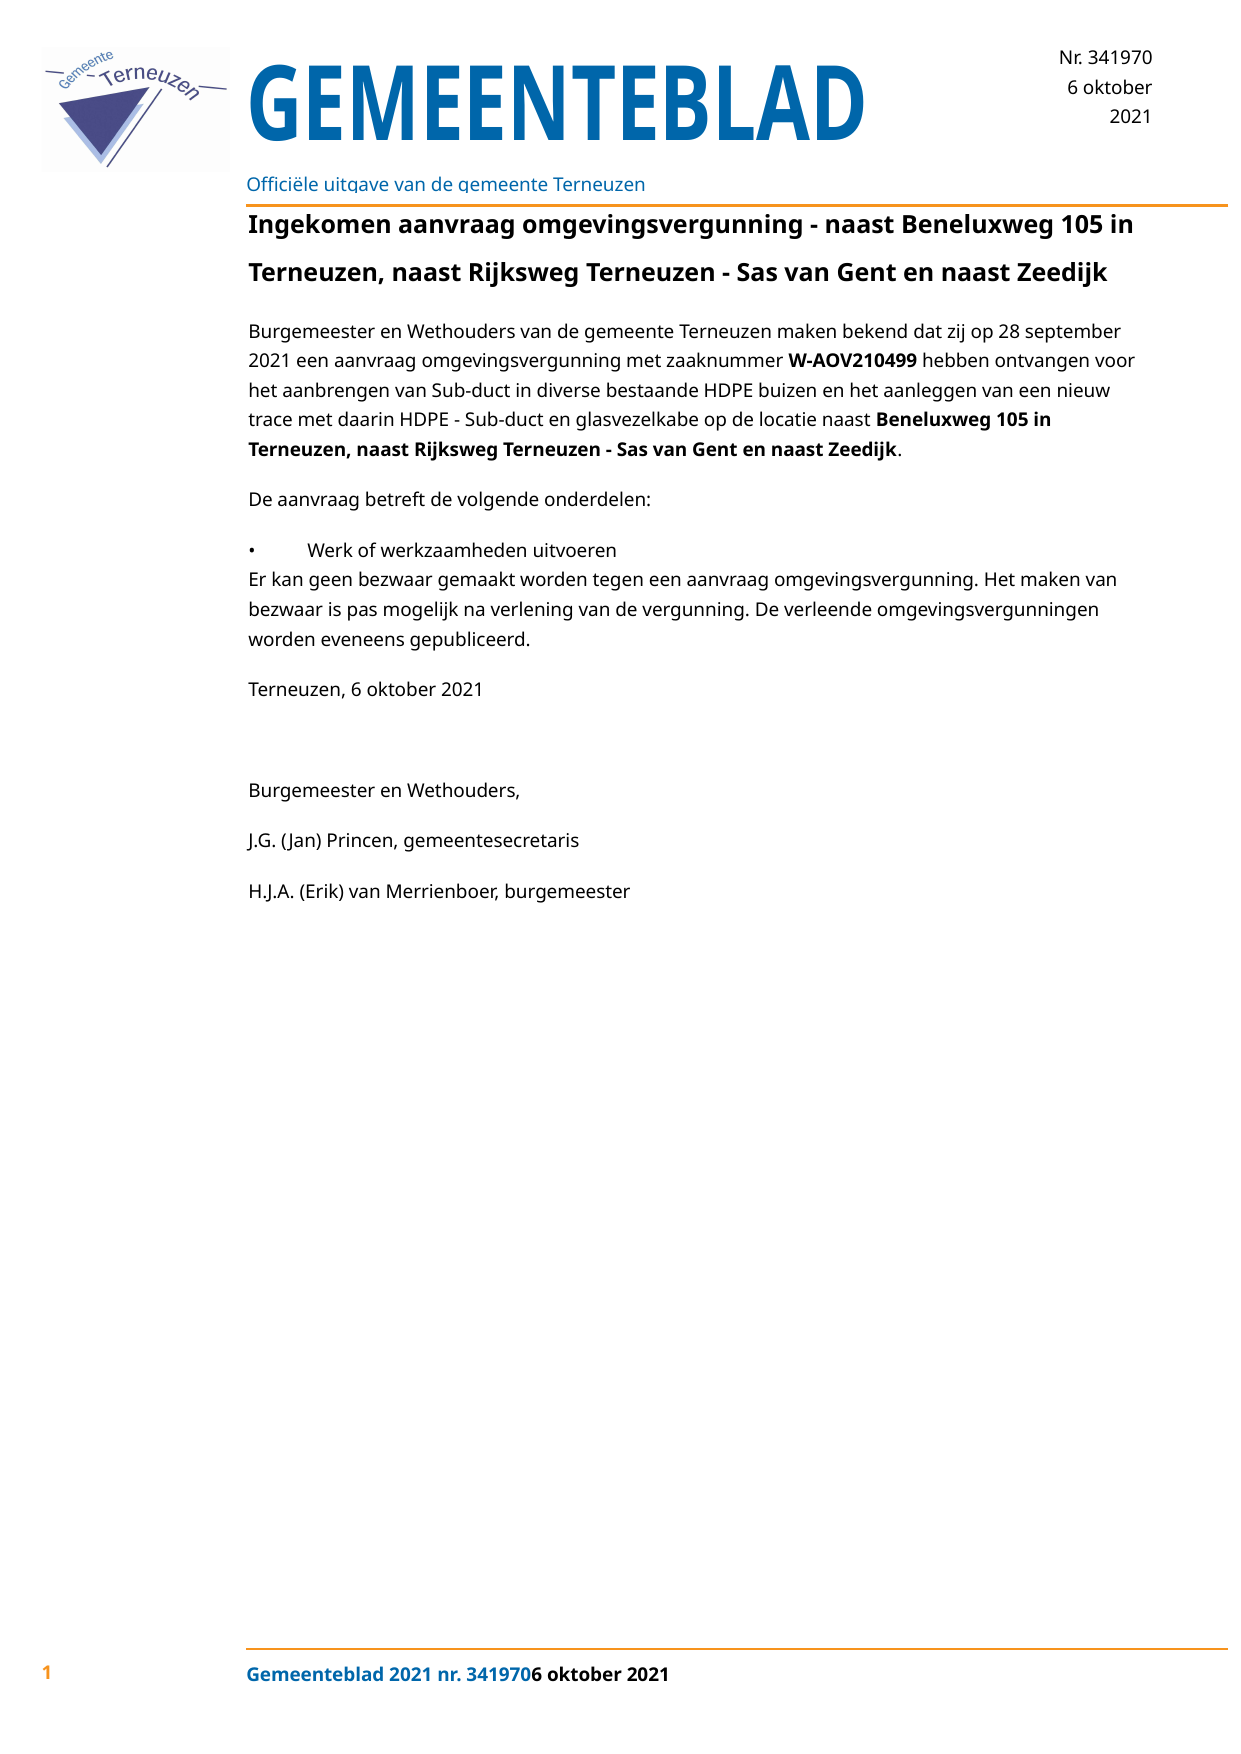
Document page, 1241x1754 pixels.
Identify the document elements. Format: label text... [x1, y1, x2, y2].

text Burgemeester en Wethouders van de gemeente Terneuzen maken bekend dat zij op 28 september 2021 een aanvraag omgevingsvergunning met zaaknummer W-AOV210499 hebben ontvangen voor het aanbrengen van Sub-duct in diverse bestaande HDPE buizen en het aanleggen van een nieuw trace met daarin HDPE - Sub-duct en glasvezelkabe op de locatie naast Beneluxweg 105 in Terneuzen, naast Rijksweg Terneuzen - Sas van Gent en naast Zeedijk. [248, 318, 1152, 462]
picture [41, 47, 231, 172]
text De aanvraag betreft de volgende onderdelen: [248, 487, 1152, 512]
text J.G. (Jan) Princen, gemeentesecretaris [248, 827, 1152, 853]
list Werk of werkzaamheden uitvoeren [248, 537, 1152, 563]
text Burgemeester en Wethouders, [248, 777, 1152, 803]
text Terneuzen, 6 oktober 2021 [248, 676, 1152, 702]
text H.J.A. (Erik) van Merrienboer, burgemeester [248, 878, 1152, 904]
text Er kan geen bezwaar gemaakt worden tegen een aanvraag omgevingsvergunning. Het maken van bezwaar is pas mogelijk na verlening van de vergunning. De verleende omgevingsvergunningen worden eveneens gepubliceerd. [248, 567, 1152, 652]
text Ingekomen aanvraag omgevingsvergunning - naast Beneluxweg 105 in Terneuzen, naast Rijksweg Terneuzen - Sas van Gent en naast Zeedijk [248, 207, 1152, 288]
